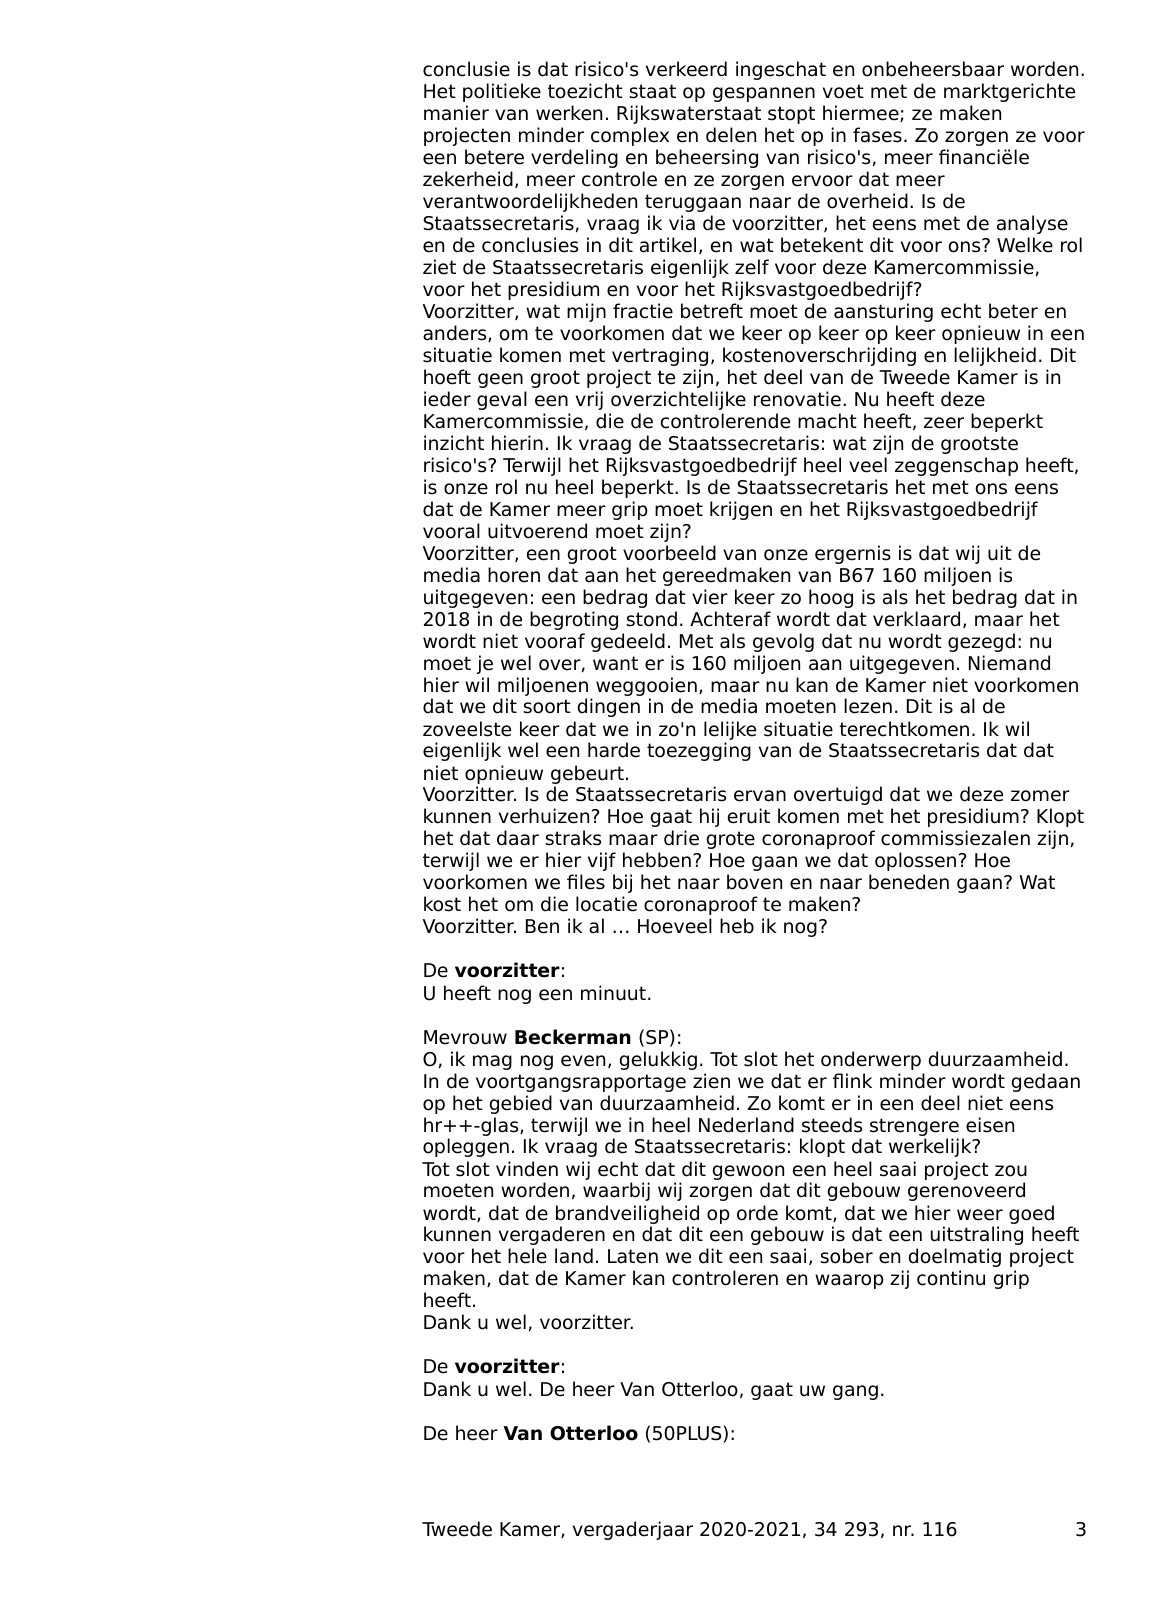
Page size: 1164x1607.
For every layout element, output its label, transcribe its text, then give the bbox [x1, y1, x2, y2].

text Voorzitter. Is de Staatssecretaris ervan overtuigd dat we deze zomer kunnen verhuizen? Hoe gaat hij eruit komen met het presidium? Klopt het dat daar straks maar drie grote coronaproof commissiezalen zijn, terwijl we er hier vijf hebben? Hoe gaan we dat oplossen? Hoe voorkomen we files bij het naar boven en naar beneden gaan? Wat kost het om die locatie coronaproof te maken? [422, 784, 1087, 916]
text Voorzitter. Ben ik al … Hoeveel heb ik nog? [422, 916, 1087, 938]
text Mevrouw Beckerman (SP): [422, 1027, 1087, 1048]
text De heer Van Otterloo (50PLUS): [422, 1423, 1087, 1444]
text Voorzitter, een groot voorbeeld van onze ergernis is dat wij uit de media horen dat aan het gereedmaken van B67 160 miljoen is uitgegeven: een bedrag dat vier keer zo hoog is als het bedrag dat in 2018 in de begroting stond. Achteraf wordt dat verklaard, maar het wordt niet vooraf gedeeld. Met als gevolg dat nu wordt gezegd: nu moet je wel over, want er is 160 miljoen aan uitgegeven. Niemand hier wil miljoenen weggooien, maar nu kan de Kamer niet voorkomen dat we dit soort dingen in de media moeten lezen. Dit is al de zoveelste keer dat we in zo'n lelijke situatie terechtkomen. Ik wil eigenlijk wel een harde toezegging van de Staatssecretaris dat dat niet opnieuw gebeurt. [422, 543, 1087, 784]
text conclusie is dat risico's verkeerd ingeschat en onbeheersbaar worden. Het politieke toezicht staat op gespannen voet met de marktgerichte manier van werken. Rijkswaterstaat stopt hiermee; ze maken projecten minder complex en delen het op in fases. Zo zorgen ze voor een betere verdeling en beheersing van risico's, meer financiële zekerheid, meer controle en ze zorgen ervoor dat meer verantwoordelijkheden teruggaan naar de overheid. Is de Staatssecretaris, vraag ik via de voorzitter, het eens met de analyse en de conclusies in dit artikel, en wat betekent dit voor ons? Welke rol ziet de Staatssecretaris eigenlijk zelf voor deze Kamercommissie, voor het presidium en voor het Rijksvastgoedbedrijf? [422, 59, 1087, 301]
text De voorzitter: [422, 960, 1087, 982]
text Voorzitter, wat mijn fractie betreft moet de aansturing echt beter en anders, om te voorkomen dat we keer op keer op keer opnieuw in een situatie komen met vertraging, kostenoverschrijding en lelijkheid. Dit hoeft geen groot project te zijn, het deel van de Tweede Kamer is in ieder geval een vrij overzichtelijke renovatie. Nu heeft deze Kamercommissie, die de controlerende macht heeft, zeer beperkt inzicht hierin. Ik vraag de Staatssecretaris: wat zijn de grootste risico's? Terwijl het Rijksvastgoedbedrijf heel veel zeggenschap heeft, is onze rol nu heel beperkt. Is de Staatssecretaris het met ons eens dat de Kamer meer grip moet krijgen en het Rijksvastgoedbedrijf vooral uitvoerend moet zijn? [422, 301, 1087, 543]
text De voorzitter: [422, 1356, 1087, 1378]
text Dank u wel. De heer Van Otterloo, gaat uw gang. [422, 1378, 1087, 1400]
text O, ik mag nog even, gelukkig. Tot slot het onderwerp duurzaamheid. In de voortgangsrapportage zien we dat er flink minder wordt gedaan op het gebied van duurzaamheid. Zo komt er in een deel niet eens hr++-glas, terwijl we in heel Nederland steeds strengere eisen opleggen. Ik vraag de Staatssecretaris: klopt dat werkelijk? [422, 1048, 1087, 1158]
text Dank u wel, voorzitter. [422, 1312, 1087, 1334]
text Tot slot vinden wij echt dat dit gewoon een heel saai project zou moeten worden, waarbij wij zorgen dat dit gebouw gerenoveerd wordt, dat de brandveiligheid op orde komt, dat we hier weer goed kunnen vergaderen en dat dit een gebouw is dat een uitstraling heeft voor het hele land. Laten we dit een saai, sober en doelmatig project maken, dat de Kamer kan controleren en waarop zij continu grip heeft. [422, 1158, 1087, 1312]
text U heeft nog een minuut. [422, 982, 1087, 1004]
